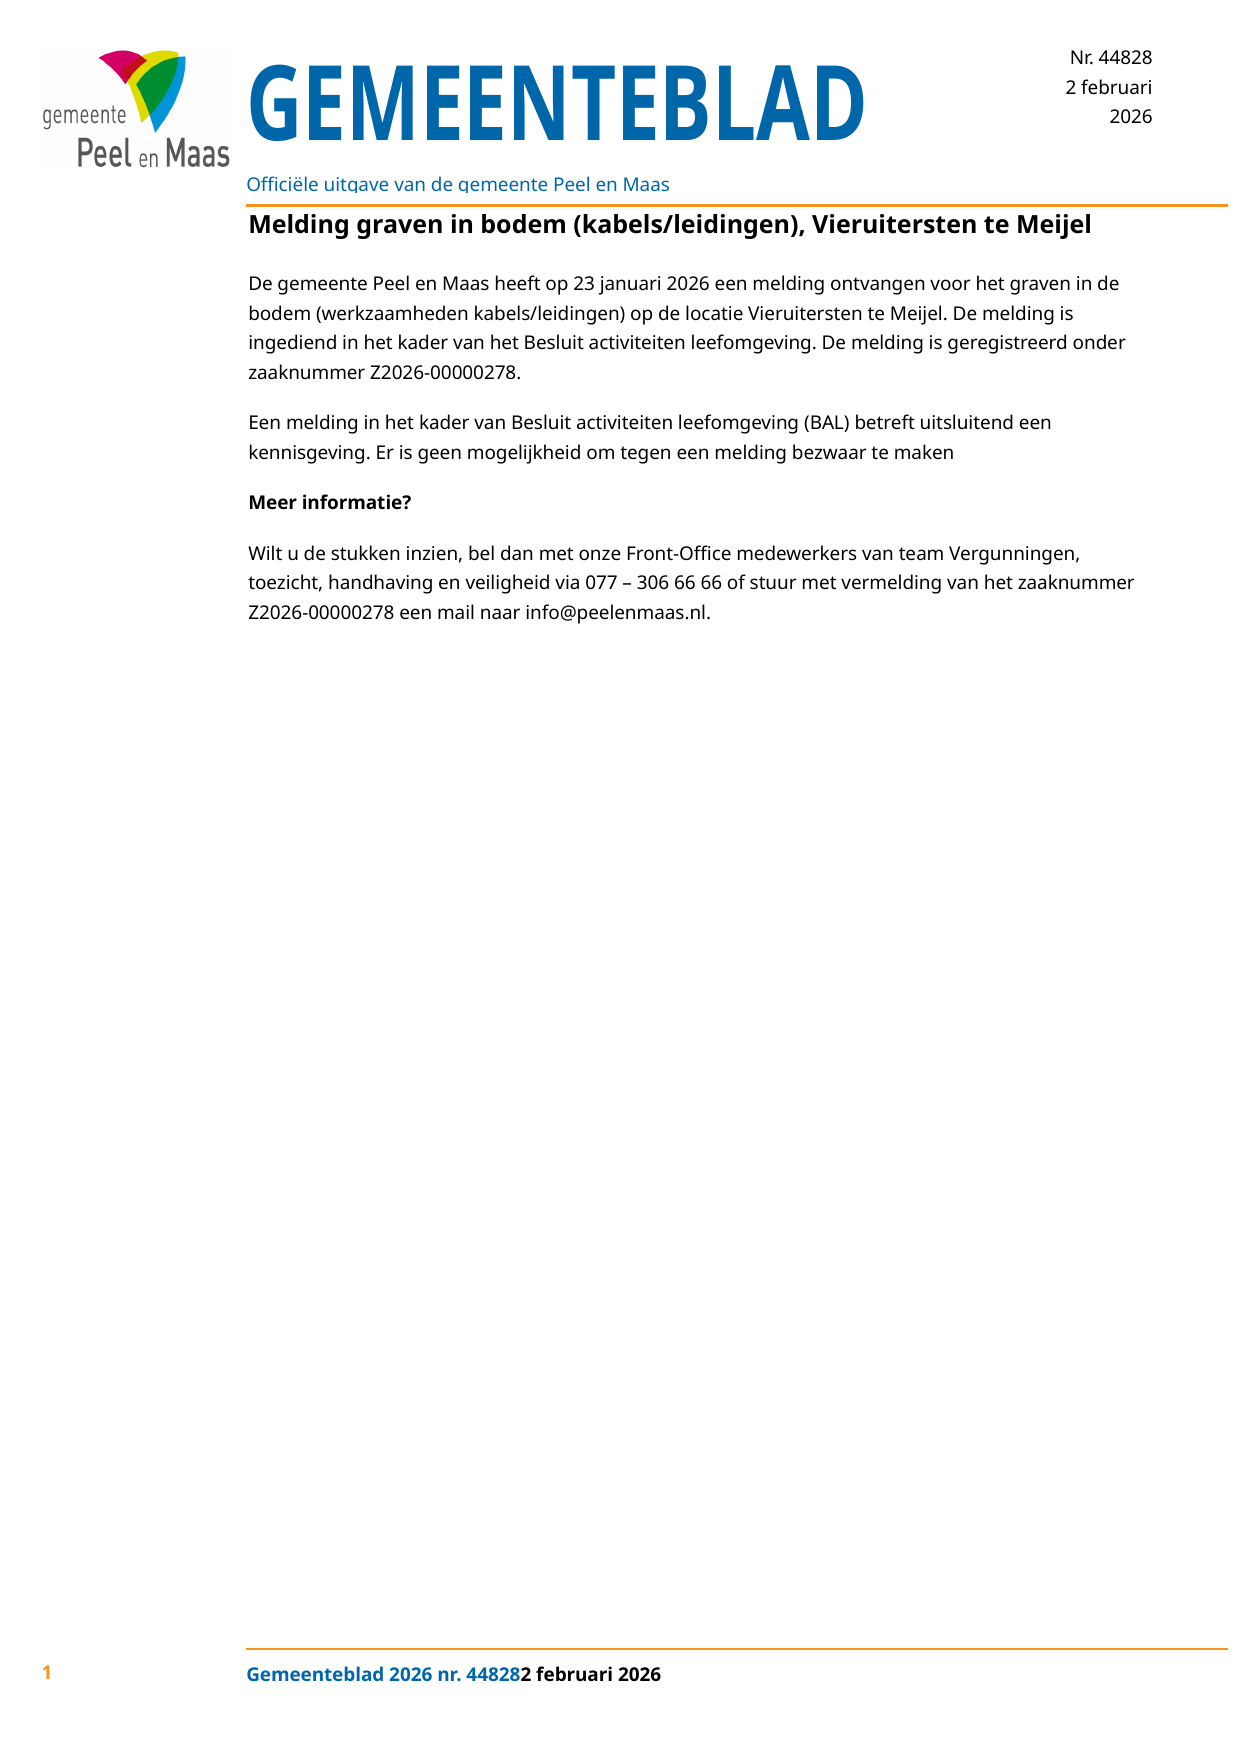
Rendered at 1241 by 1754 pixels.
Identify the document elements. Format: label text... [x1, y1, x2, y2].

text De gemeente Peel en Maas heeft op 23 januari 2026 een melding ontvangen voor het graven in de bodem (werkzaamheden kabels/leidingen) op de locatie Vieruitersten te Meijel. De melding is ingediend in het kader van het Besluit activiteiten leefomgeving. De melding is geregistreerd onder zaaknummer Z2026-00000278. [248, 270, 1152, 385]
text Meer informatie? [248, 489, 1152, 515]
picture [41, 47, 231, 172]
text Een melding in het kader van Besluit activiteiten leefomgeving (BAL) betreft uitsluitend een kennisgeving. Er is geen mogelijkheid om tegen een melding bezwaar te maken [248, 409, 1152, 465]
text Wilt u de stukken inzien, bel dan met onze Front-Office medewerkers van team Vergunningen, toezicht, handhaving en veiligheid via 077 – 306 66 66 of stuur met vermelding van het zaaknummer Z2026-00000278 een mail naar info@peelenmaas.nl. [248, 540, 1152, 625]
text Melding graven in bodem (kabels/leidingen), Vieruitersten te Meijel [248, 207, 1152, 241]
